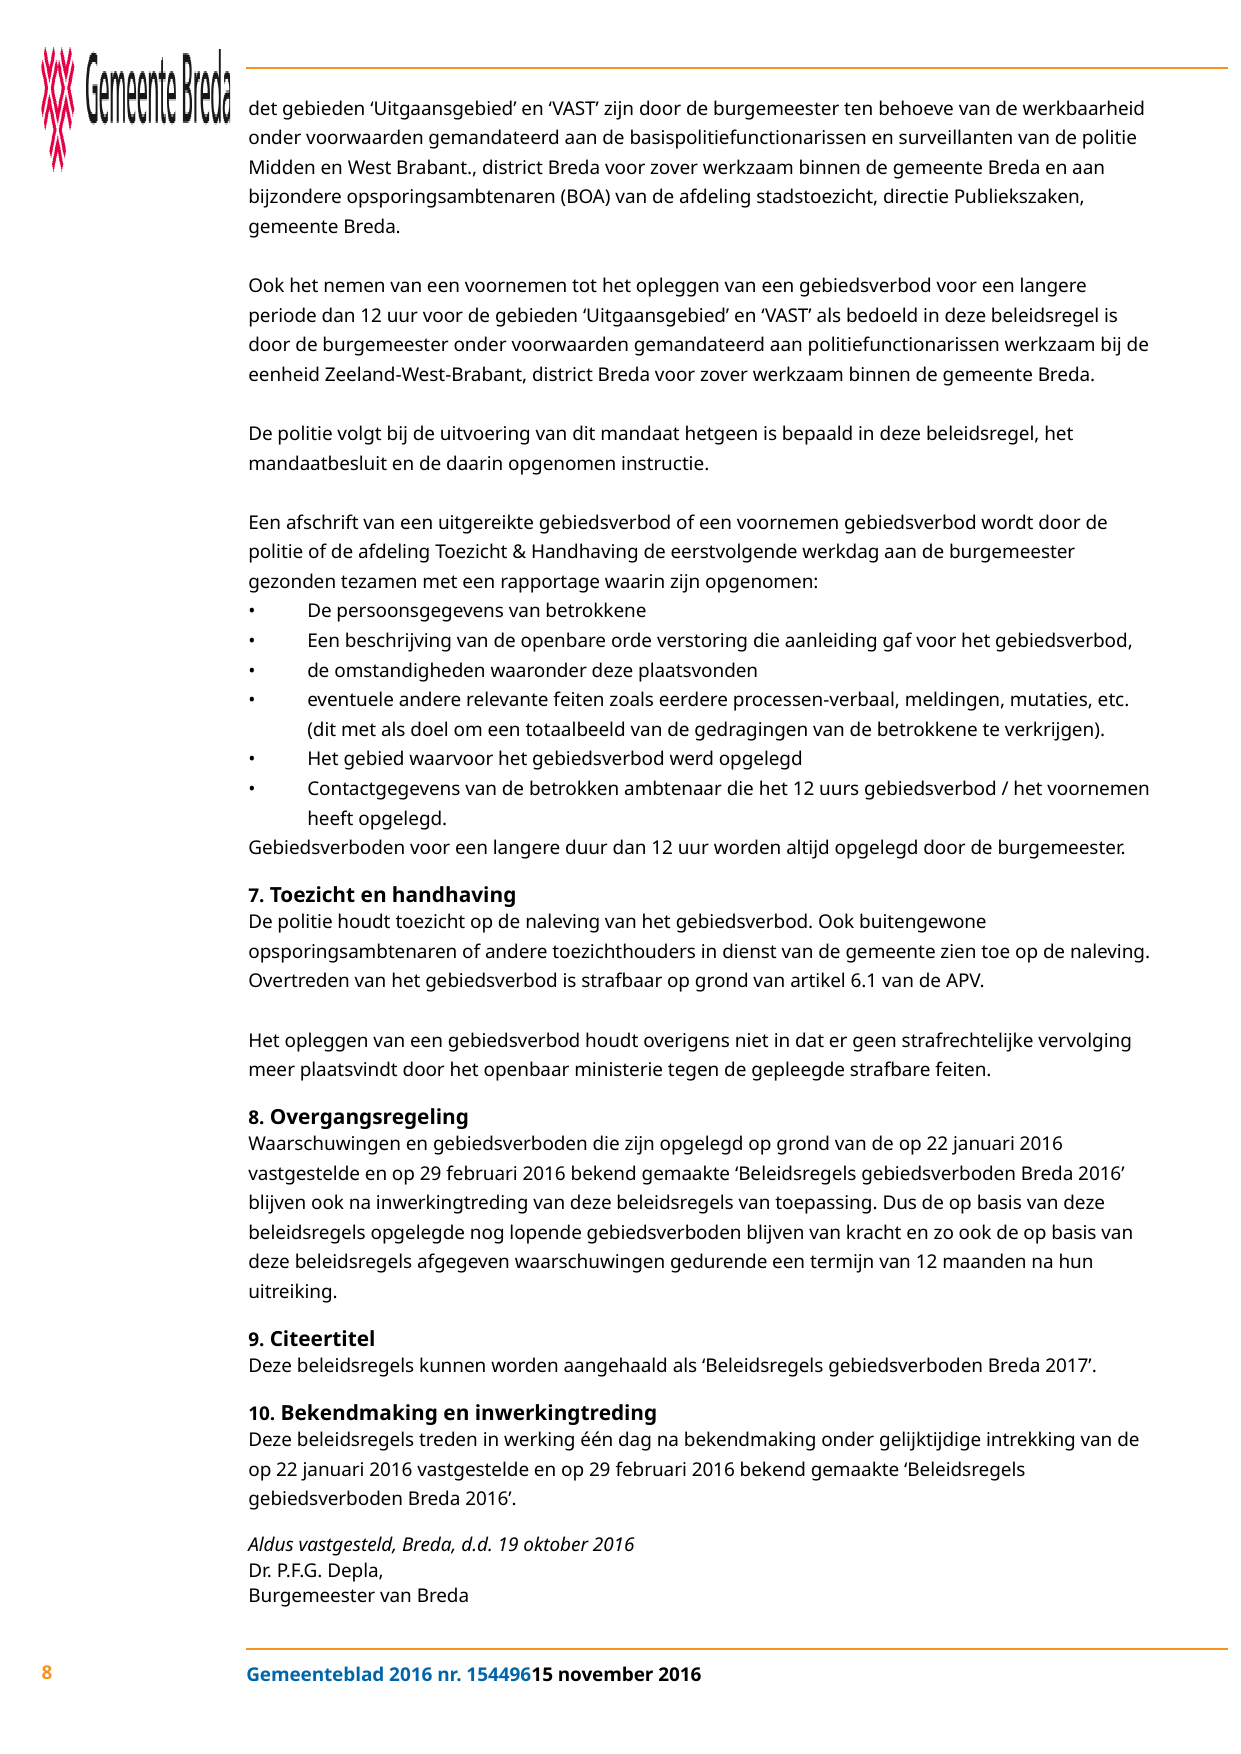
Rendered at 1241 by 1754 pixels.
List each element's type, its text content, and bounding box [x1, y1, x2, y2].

text De politie volgt bij de uitvoering van dit mandaat hetgeen is bepaald in deze beleidsregel, het mandaatbesluit en de daarin opgenomen instructie. [248, 420, 1152, 476]
text Een afschrift van een uitgereikte gebiedsverbod of een voornemen gebiedsverbod wordt door de politie of de afdeling Toezicht & Handhaving de eerstvolgende werkdag aan de burgemeester gezonden tezamen met een rapportage waarin zijn opgenomen: [248, 509, 1152, 594]
text det gebieden ‘Uitgaansgebied’ en ‘VAST’ zijn door de burgemeester ten behoeve van de werkbaarheid onder voorwaarden gemandateerd aan de basispolitiefunctionarissen en surveillanten van de politie Midden en West Brabant., district Breda voor zover werkzaam binnen de gemeente Breda en aan bijzondere opsporingsambtenaren (BOA) van de afdeling stadstoezicht, directie Publiekszaken, gemeente Breda. [248, 95, 1152, 239]
text Deze beleidsregels kunnen worden aangehaald als ‘Beleidsregels gebiedsverboden Breda 2017’. [248, 1352, 1152, 1378]
text 8. Overgangsregeling [248, 1102, 1152, 1130]
text Gebiedsverboden voor een langere duur dan 12 uur worden altijd opgelegd door de burgemeester. [248, 834, 1152, 860]
list Het gebied waarvoor het gebiedsverbod werd opgelegd [248, 746, 1152, 771]
text 9. Citeertitel [248, 1324, 1152, 1352]
text De politie houdt toezicht op de naleving van het gebiedsverbod. Ook buitengewone opsporingsambtenaren of andere toezichthouders in dienst van de gemeente zien toe op de naleving. Overtreden van het gebiedsverbod is strafbaar op grond van artikel 6.1 van de APV. [248, 908, 1152, 993]
text Aldus vastgesteld, Breda, d.d. 19 oktober 2016 [248, 1531, 1152, 1557]
text Waarschuwingen en gebiedsverboden die zijn opgelegd op grond van de op 22 januari 2016 vastgestelde en op 29 februari 2016 bekend gemaakte ‘Beleidsregels gebiedsverboden Breda 2016’ blijven ook na inwerkingtreding van deze beleidsregels van toepassing. Dus de op basis van deze beleidsregels opgelegde nog lopende gebiedsverboden blijven van kracht en zo ook de op basis van deze beleidsregels afgegeven waarschuwingen gedurende een termijn van 12 maanden na hun uitreiking. [248, 1130, 1152, 1304]
text 10. Bekendmaking en inwerkingtreding [248, 1398, 1152, 1426]
list De persoonsgegevens van betrokkene [248, 598, 1152, 623]
text Het opleggen van een gebiedsverbod houdt overigens niet in dat er geen strafrechtelijke vervolging meer plaatsvindt door het openbaar ministerie tegen de gepleegde strafbare feiten. [248, 1027, 1152, 1082]
list Contactgegevens van de betrokken ambtenaar die het 12 uurs gebiedsverbod / het voornemen heeft opgelegd. [248, 775, 1152, 831]
picture [41, 47, 231, 172]
text Burgemeester van Breda [248, 1583, 1152, 1608]
text Deze beleidsregels treden in werking één dag na bekendmaking onder gelijktijdige intrekking van de op 22 januari 2016 vastgestelde en op 29 februari 2016 bekend gemaakte ‘Beleidsregels gebiedsverboden Breda 2016’. [248, 1426, 1152, 1511]
text 7. Toezicht en handhaving [248, 880, 1152, 908]
list Een beschrijving van de openbare orde verstoring die aanleiding gaf voor het gebiedsverbod, [248, 627, 1152, 653]
text Ook het nemen van een voornemen tot het opleggen van een gebiedsverbod voor een langere periode dan 12 uur voor de gebieden ‘Uitgaansgebied’ en ‘VAST’ als bedoeld in deze beleidsregel is door de burgemeester onder voorwaarden gemandateerd aan politiefunctionarissen werkzaam bij de eenheid Zeeland-West-Brabant, district Breda voor zover werkzaam binnen de gemeente Breda. [248, 272, 1152, 387]
text Dr. P.F.G. Depla, [248, 1557, 1152, 1583]
list eventuele andere relevante feiten zoals eerdere processen-verbaal, meldingen, mutaties, etc. (dit met als doel om een totaalbeeld van de gedragingen van de betrokkene te verkrijgen). [248, 686, 1152, 742]
list de omstandigheden waaronder deze plaatsvonden [248, 657, 1152, 683]
